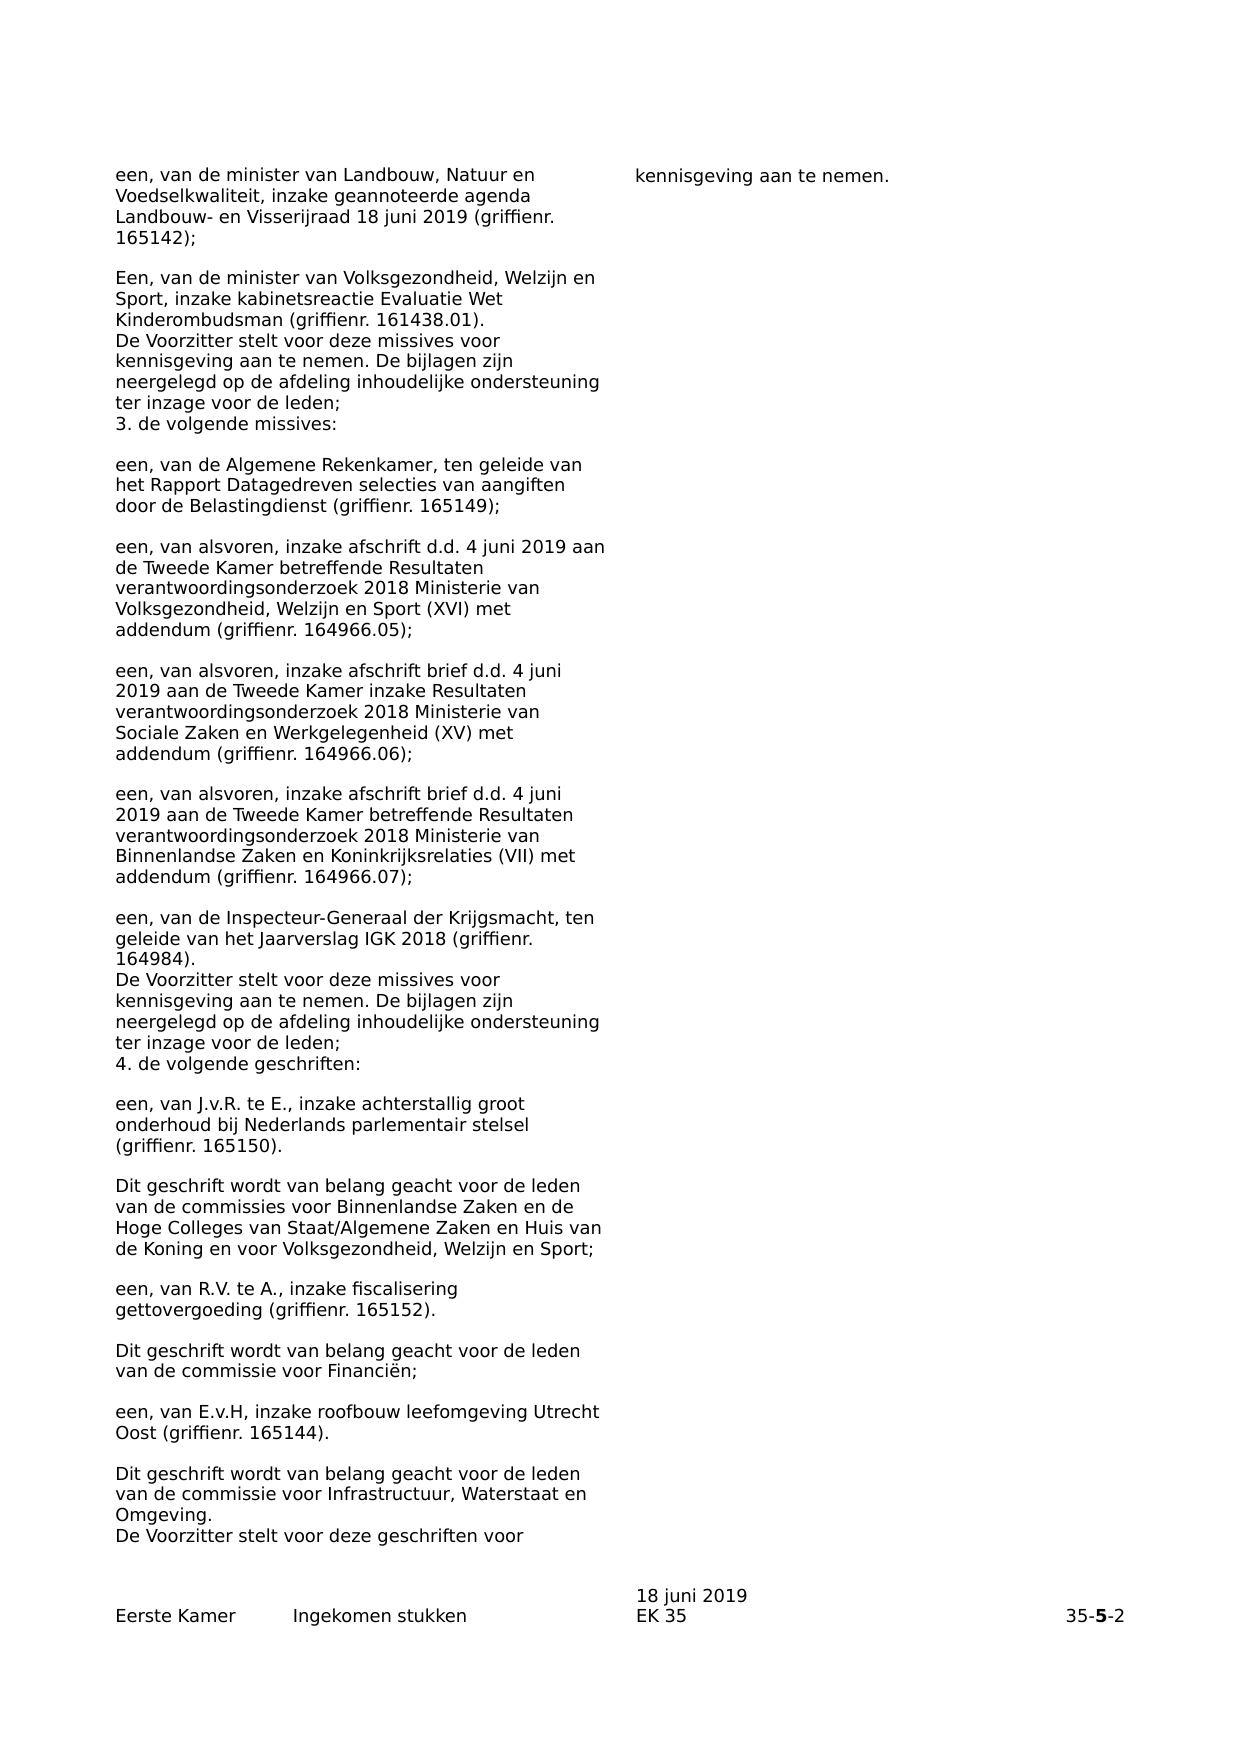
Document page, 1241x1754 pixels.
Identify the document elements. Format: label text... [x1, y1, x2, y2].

text een, van E.v.H, inzake roofbouw leefomgeving Utrecht Oost (griffienr. 165144). [115, 1402, 605, 1443]
text een, van de minister van Landbouw, Natuur en Voedselkwaliteit, inzake geannoteerde agenda Landbouw- en Visserijraad 18 juni 2019 (griffienr. 165142); [115, 165, 605, 248]
text kennisgeving aan te nemen. [635, 165, 1125, 186]
text De Voorzitter stelt voor deze missives voor kennisgeving aan te nemen. De bijlagen zijn neergelegd op de afdeling inhoudelijke ondersteuning ter inzage voor de leden; [115, 970, 605, 1053]
text 3. de volgende missives: [115, 414, 605, 434]
text 4. de volgende geschriften: [115, 1053, 605, 1074]
text een, van alsvoren, inzake afschrift d.d. 4 juni 2019 aan de Tweede Kamer betreffende Resultaten verantwoordingsonderzoek 2018 Ministerie van Volksgezondheid, Welzijn en Sport (XVI) met addendum (griffienr. 164966.05); [115, 537, 605, 640]
text een, van alsvoren, inzake afschrift brief d.d. 4 juni 2019 aan de Tweede Kamer betreffende Resultaten verantwoordingsonderzoek 2018 Ministerie van Binnenlandse Zaken en Koninkrijksrelaties (VII) met addendum (griffienr. 164966.07); [115, 784, 605, 888]
text De Voorzitter stelt voor deze geschriften voor [115, 1526, 605, 1547]
text een, van J.v.R. te E., inzake achterstallig groot onderhoud bij Nederlands parlementair stelsel (griffienr. 165150). [115, 1094, 605, 1156]
text een, van de Inspecteur-Generaal der Krijgsmacht, ten geleide van het Jaarverslag IGK 2018 (griffienr. 164984). [115, 908, 605, 970]
text De Voorzitter stelt voor deze missives voor kennisgeving aan te nemen. De bijlagen zijn neergelegd op de afdeling inhoudelijke ondersteuning ter inzage voor de leden; [115, 330, 605, 414]
text Dit geschrift wordt van belang geacht voor de leden van de commissie voor Infrastructuur, Waterstaat en Omgeving. [115, 1463, 605, 1526]
text een, van R.V. te A., inzake fiscalisering gettovergoeding (griffienr. 165152). [115, 1279, 605, 1321]
text Een, van de minister van Volksgezondheid, Welzijn en Sport, inzake kabinetsreactie Evaluatie Wet Kinderombudsman (griffienr. 161438.01). [115, 268, 605, 330]
text Dit geschrift wordt van belang geacht voor de leden van de commissies voor Binnenlandse Zaken en de Hoge Colleges van Staat/Algemene Zaken en Huis van de Koning en voor Volksgezondheid, Welzijn en Sport; [115, 1176, 605, 1259]
text een, van de Algemene Rekenkamer, ten geleide van het Rapport Datagedreven selecties van aangiften door de Belastingdienst (griffienr. 165149); [115, 454, 605, 517]
text een, van alsvoren, inzake afschrift brief d.d. 4 juni 2019 aan de Tweede Kamer inzake Resultaten verantwoordingsonderzoek 2018 Ministerie van Sociale Zaken en Werkgelegenheid (XV) met addendum (griffienr. 164966.06); [115, 660, 605, 764]
text Dit geschrift wordt van belang geacht voor de leden van de commissie voor Financiën; [115, 1341, 605, 1382]
